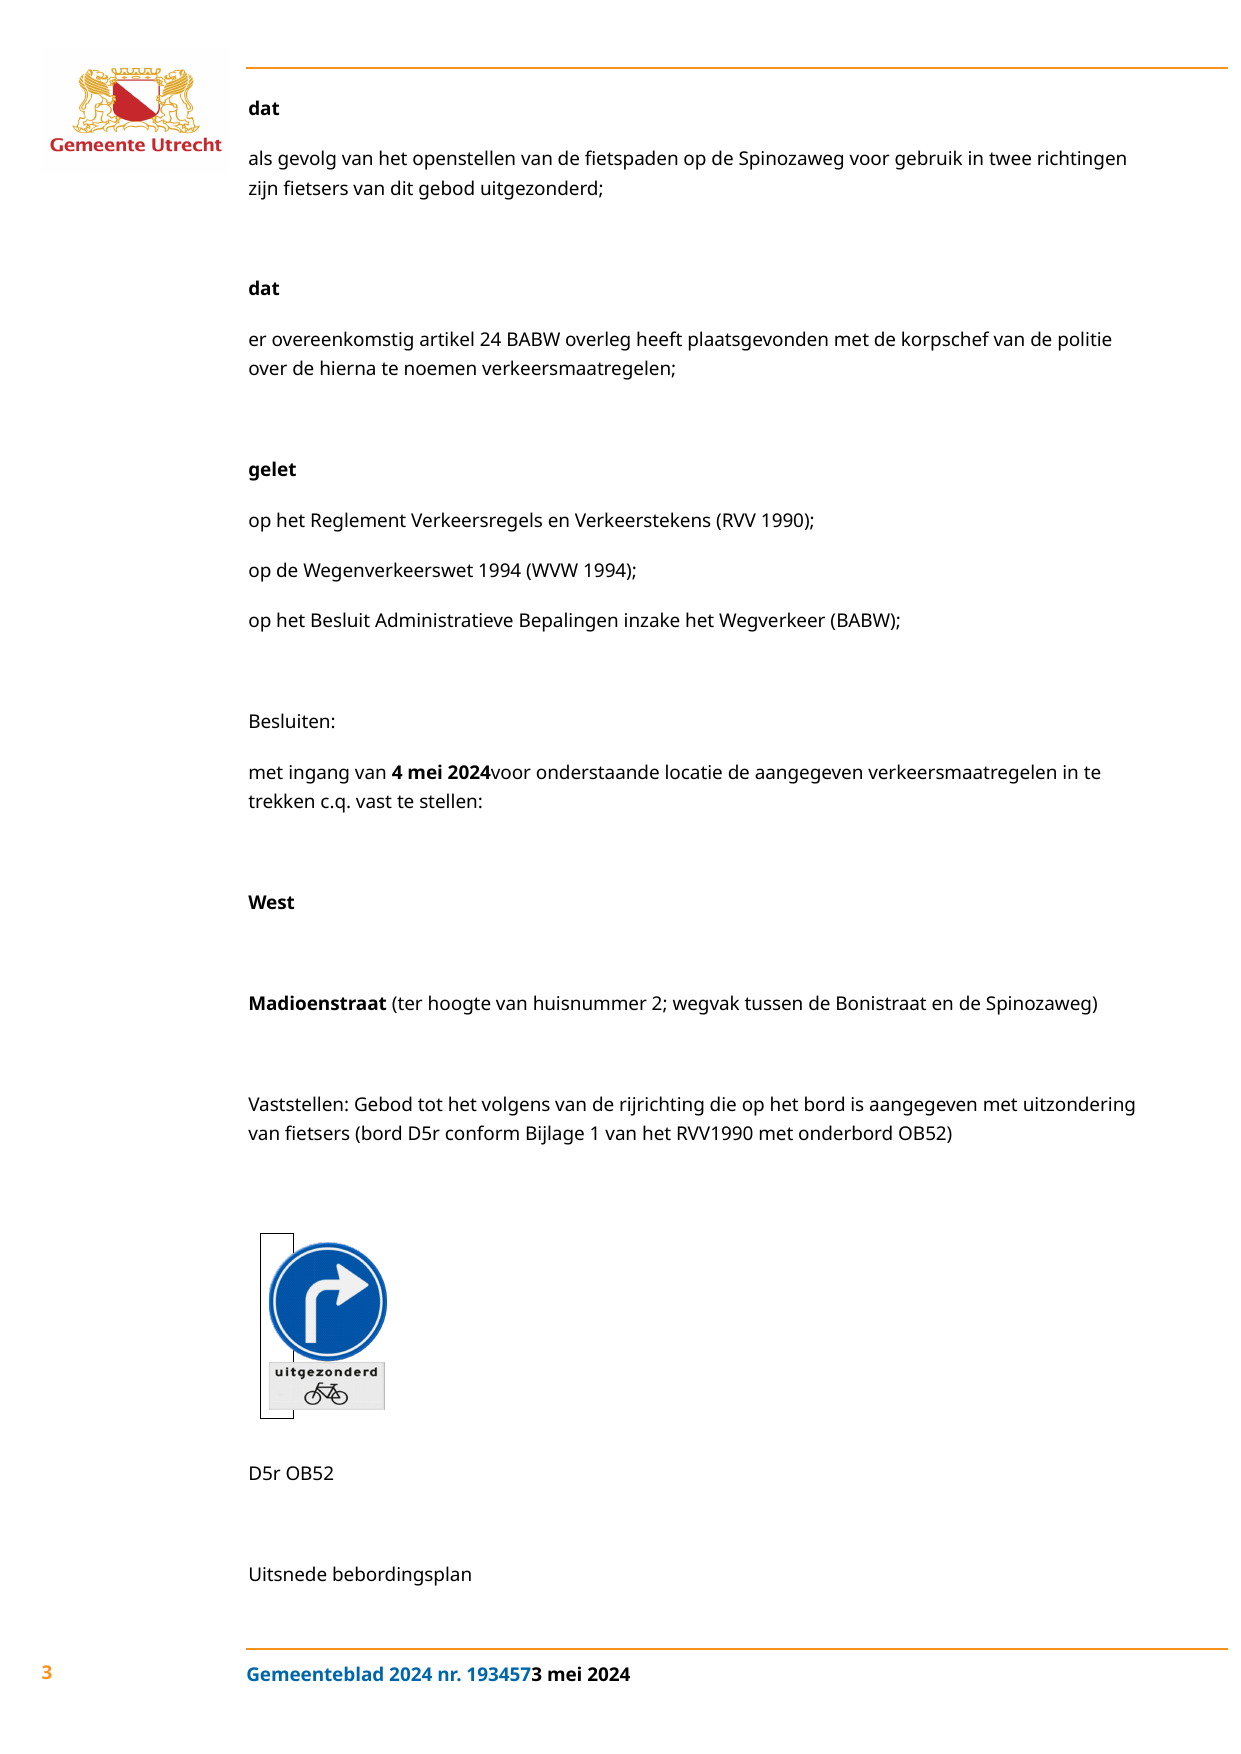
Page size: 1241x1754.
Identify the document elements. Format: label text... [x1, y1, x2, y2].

text dat [248, 276, 1152, 301]
text op het Besluit Administratieve Bepalingen inzake het Wegverkeer (BABW); [248, 608, 1152, 633]
text op het Reglement Verkeersregels en Verkeerstekens (RVV 1990); [248, 507, 1152, 533]
text gelet [248, 456, 1152, 482]
text als gevolg van het openstellen van de fietspaden op de Spinozaweg voor gebruik in twee richtingen zijn fietsers van dit gebod uitgezonderd; [248, 145, 1152, 201]
text Besluiten: [248, 708, 1152, 734]
text op de Wegenverkeerswet 1994 (WVW 1994); [248, 557, 1152, 583]
text Madioenstraat (ter hoogte van huisnummer 2; wegvak tussen de Bonistraat en de Spinozaweg) [248, 990, 1152, 1016]
text met ingang van 4 mei 2024voor onderstaande locatie de aangegeven verkeersmaatregelen in te trekken c.q. vast te stellen: [248, 759, 1152, 814]
text West [248, 889, 1152, 915]
text Vaststellen: Gebod tot het volgens van de rijrichting die op het bord is aangegeven met uitzondering van fietsers (bord D5r conform Bijlage 1 van het RVV1990 met onderbord OB52) [248, 1091, 1152, 1146]
text Uitsnede bebordingsplan [248, 1561, 1152, 1587]
text dat [248, 95, 1152, 121]
text D5r OB52 [248, 1461, 1152, 1486]
picture [41, 47, 231, 172]
picture [268, 1242, 387, 1410]
text er overeenkomstig artikel 24 BABW overleg heeft plaatsgevonden met de korpschef van de politie over de hierna te noemen verkeersmaatregelen; [248, 326, 1152, 381]
